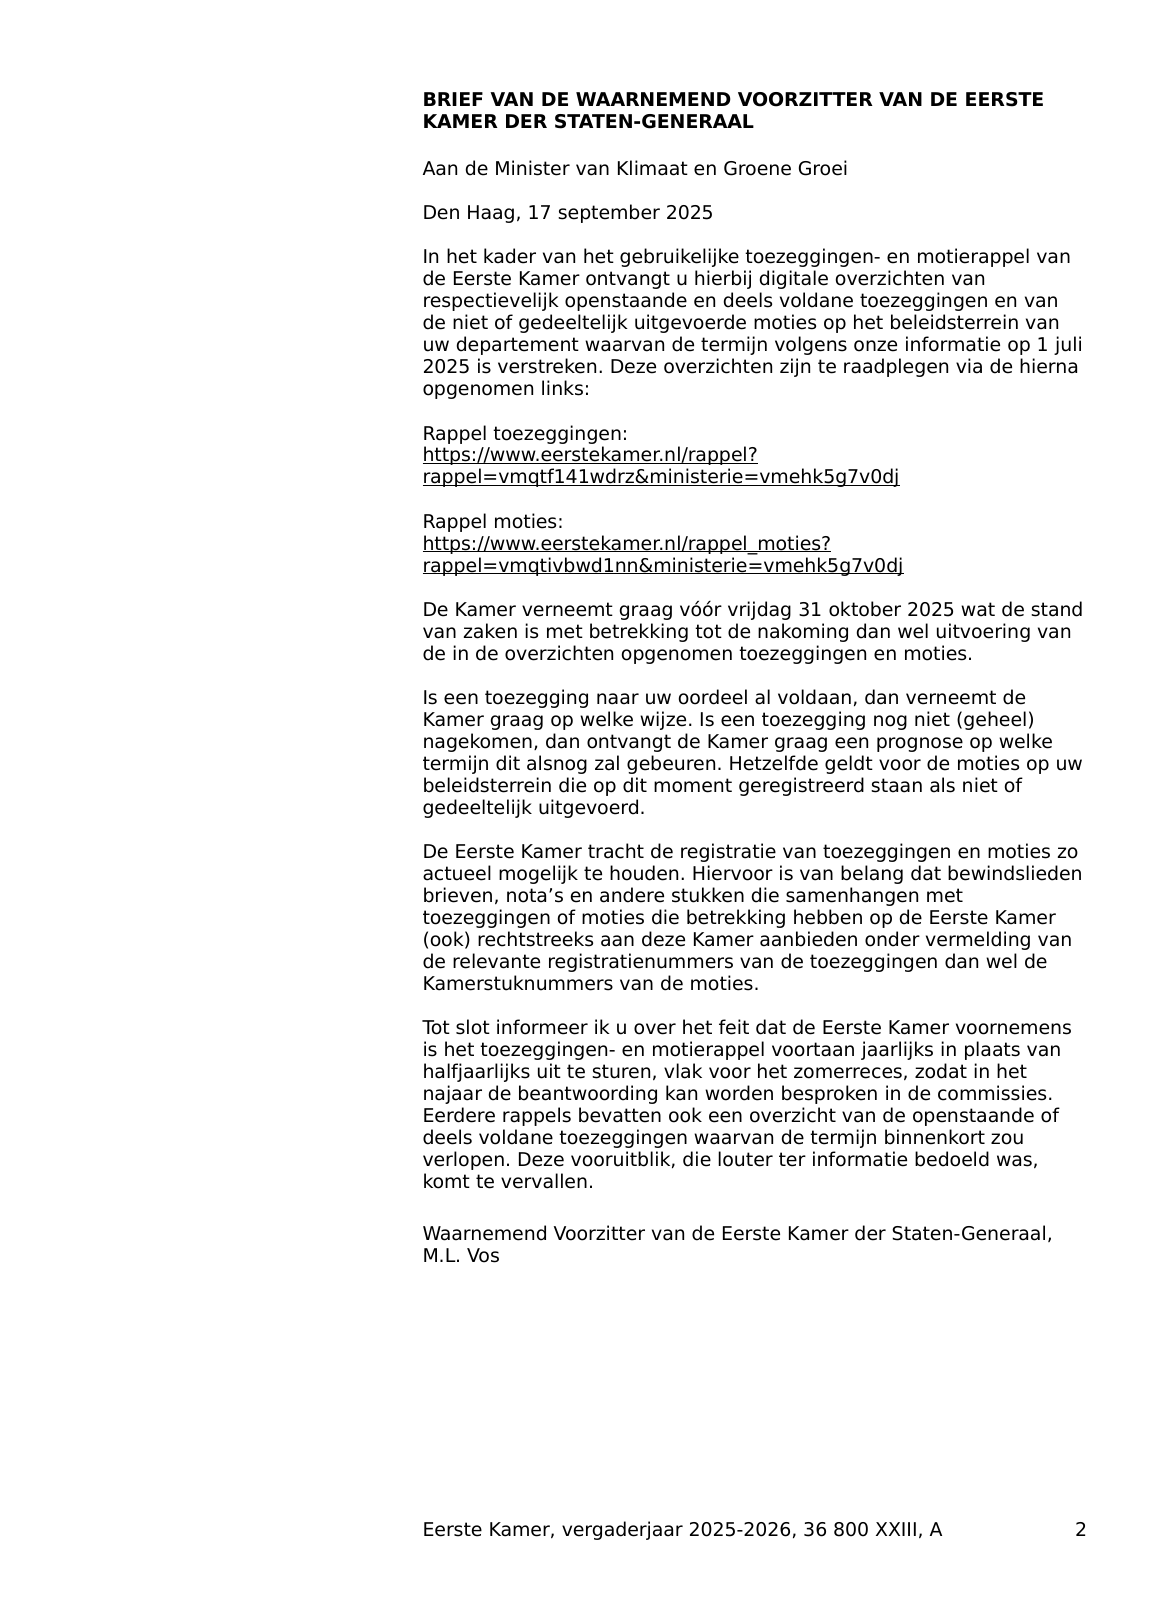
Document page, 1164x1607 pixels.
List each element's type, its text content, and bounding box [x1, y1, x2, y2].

subtitle BRIEF VAN DE WAARNEMEND VOORZITTER VAN DE EERSTE KAMER DER STATEN-GENERAAL [422, 89, 1087, 133]
text Is een toezegging naar uw oordeel al voldaan, dan verneemt de Kamer graag op welke wijze. Is een toezegging nog niet (geheel) nagekomen, dan ontvangt de Kamer graag een prognose op welke termijn dit alsnog zal gebeuren. Hetzelfde geldt voor de moties op uw beleidsterrein die op dit moment geregistreerd staan als niet of gedeeltelijk uitgevoerd. [422, 687, 1087, 819]
text In het kader van het gebruikelijke toezeggingen- en motierappel van de Eerste Kamer ontvangt u hierbij digitale overzichten van respectievelijk openstaande en deels voldane toezeggingen en van de niet of gedeeltelijk uitgevoerde moties op het beleidsterrein van uw departement waarvan de termijn volgens onze informatie op 1 juli 2025 is verstreken. Deze overzichten zijn te raadplegen via de hierna opgenomen links: [422, 246, 1087, 400]
text Rappel toezeggingen: [422, 422, 1087, 444]
text https://www.eerstekamer.nl/rappel?rappel=vmqtf141wdrz&ministerie=vmehk5g7v0dj [422, 444, 1087, 488]
text Waarnemend Voorzitter van de Eerste Kamer der Staten-Generaal, M.L. Vos [422, 1223, 1087, 1267]
text Aan de Minister van Klimaat en Groene Groei [422, 158, 1087, 180]
text Den Haag, 17 september 2025 [422, 202, 1087, 224]
text Rappel moties: [422, 511, 1087, 532]
text https://www.eerstekamer.nl/rappel_moties?rappel=vmqtivbwd1nn&ministerie=vmehk5g7v0dj [422, 532, 1087, 576]
text De Kamer verneemt graag vóór vrijdag 31 oktober 2025 wat de stand van zaken is met betrekking tot de nakoming dan wel uitvoering van de in de overzichten opgenomen toezeggingen en moties. [422, 599, 1087, 664]
text Tot slot informeer ik u over het feit dat de Eerste Kamer voornemens is het toezeggingen- en motierappel voortaan jaarlijks in plaats van halfjaarlijks uit te sturen, vlak voor het zomerreces, zodat in het najaar de beantwoording kan worden besproken in de commissies. Eerdere rappels bevatten ook een overzicht van de openstaande of deels voldane toezeggingen waarvan de termijn binnenkort zou verlopen. Deze vooruitblik, die louter ter informatie bedoeld was, komt te vervallen. [422, 1017, 1087, 1193]
text De Eerste Kamer tracht de registratie van toezeggingen en moties zo actueel mogelijk te houden. Hiervoor is van belang dat bewindslieden brieven, nota’s en andere stukken die samenhangen met toezeggingen of moties die betrekking hebben op de Eerste Kamer (ook) rechtstreeks aan deze Kamer aanbieden onder vermelding van de relevante registratienummers van de toezeggingen dan wel de Kamerstuknummers van de moties. [422, 841, 1087, 995]
